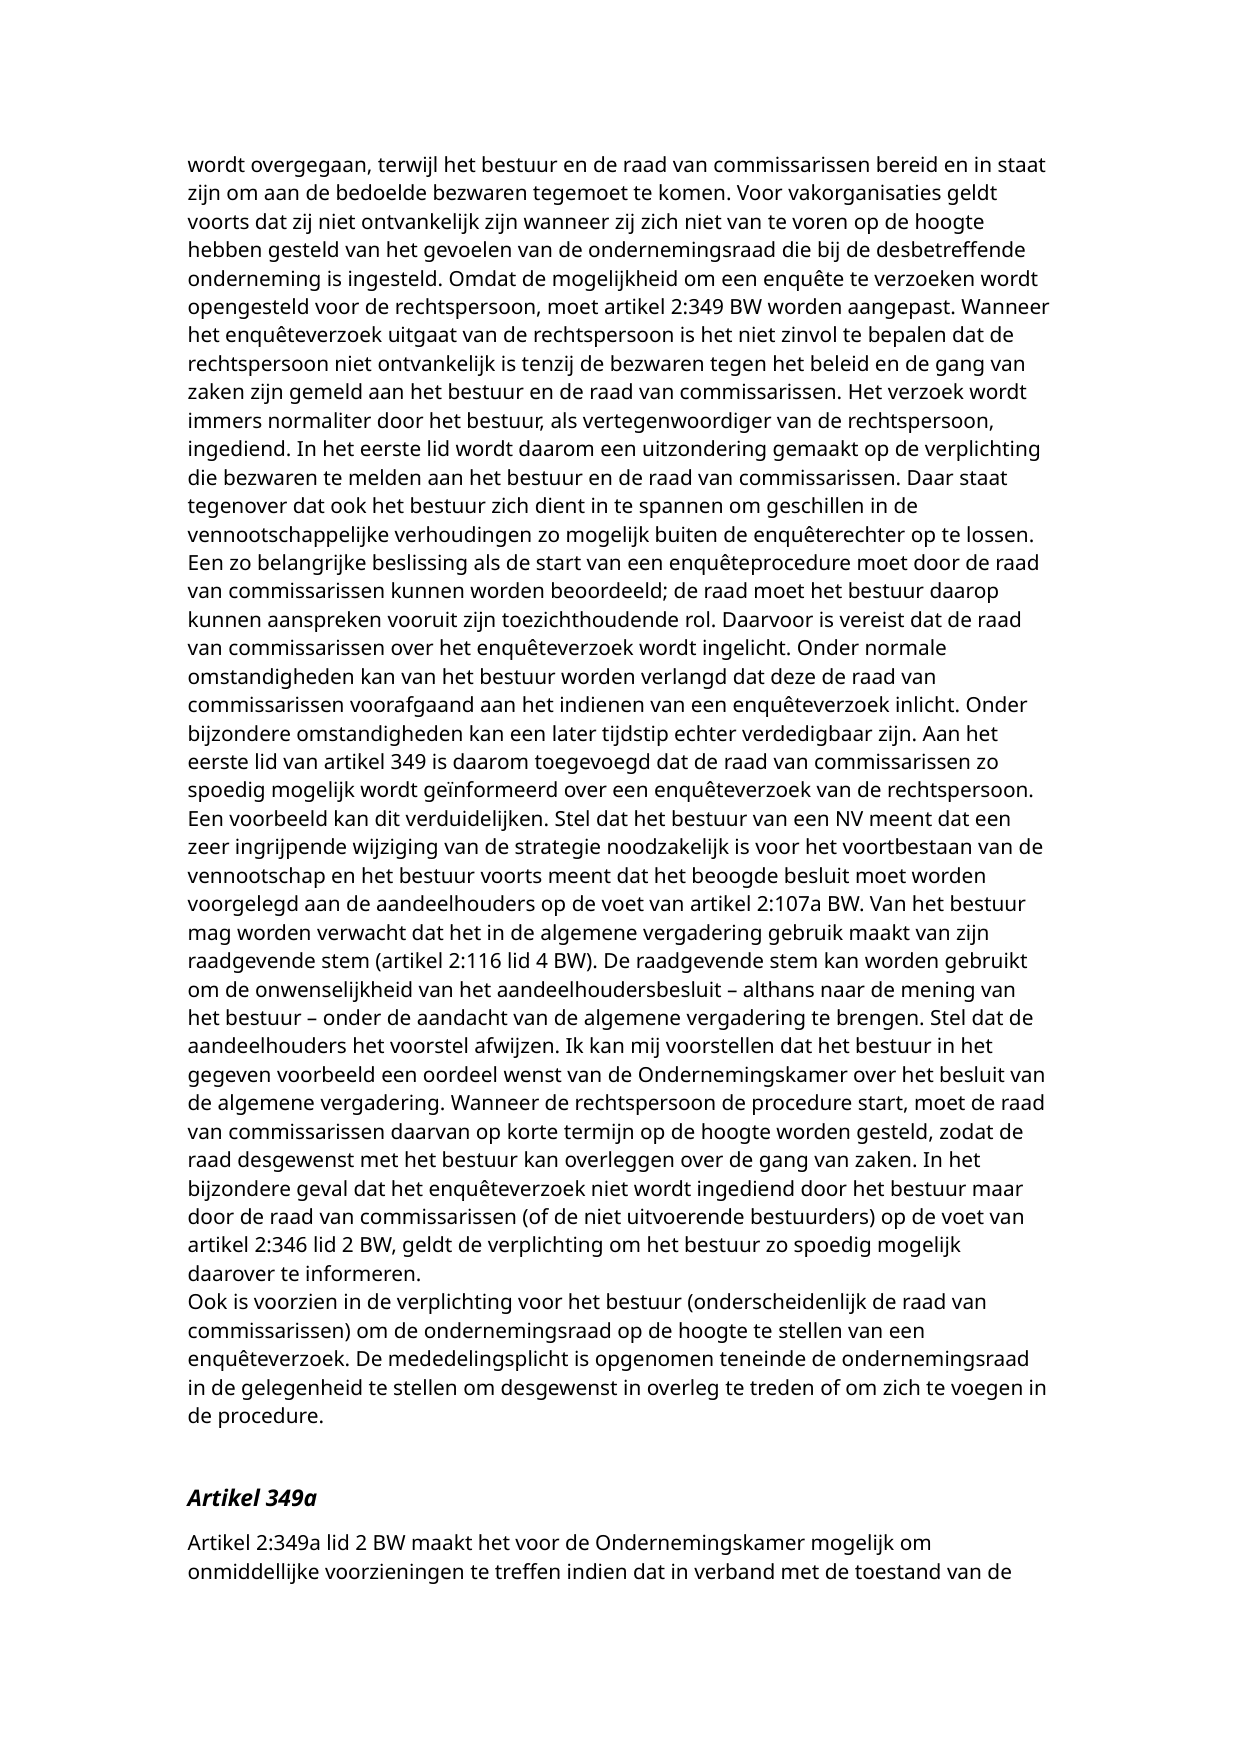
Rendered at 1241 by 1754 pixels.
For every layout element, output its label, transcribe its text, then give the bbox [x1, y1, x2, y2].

text Een zo belangrijke beslissing als de start van een enquêteprocedure moet door de raad van commissarissen kunnen worden beoordeeld; de raad moet het bestuur daarop kunnen aanspreken vooruit zijn toezichthoudende rol. Daarvoor is vereist dat de raad van commissarissen over het enquêteverzoek wordt ingelicht. Onder normale omstandigheden kan van het bestuur worden verlangd dat deze de raad van commissarissen voorafgaand aan het indienen van een enquêteverzoek inlicht. Onder bijzondere omstandigheden kan een later tijdstip echter verdedigbaar zijn. Aan het eerste lid van artikel 349 is daarom toegevoegd dat de raad van commissarissen zo spoedig mogelijk wordt geïnformeerd over een enquêteverzoek van de rechtspersoon. Een voorbeeld kan dit verduidelijken. Stel dat het bestuur van een NV meent dat een zeer ingrijpende wijziging van de strategie noodzakelijk is voor het voortbestaan van de vennootschap en het bestuur voorts meent dat het beoogde besluit moet worden voorgelegd aan de aandeelhouders op de voet van artikel 2:107a BW. Van het bestuur mag worden verwacht dat het in de algemene vergadering gebruik maakt van zijn raadgevende stem (artikel 2:116 lid 4 BW). De raadgevende stem kan worden gebruikt om de onwenselijkheid van het aandeelhoudersbesluit – althans naar de mening van het bestuur – onder de aandacht van de algemene vergadering te brengen. Stel dat de aandeelhouders het voorstel afwijzen. Ik kan mij voorstellen dat het bestuur in het gegeven voorbeeld een oordeel wenst van de Ondernemingskamer over het besluit van de algemene vergadering. Wanneer de rechtspersoon de procedure start, moet de raad van commissarissen daarvan op korte termijn op de hoogte worden gesteld, zodat de raad desgewenst met het bestuur kan overleggen over de gang van zaken. In het bijzondere geval dat het enquêteverzoek niet wordt ingediend door het bestuur maar door de raad van commissarissen (of de niet uitvoerende bestuurders) op de voet van artikel 2:346 lid 2 BW, geldt de verplichting om het bestuur zo spoedig mogelijk daarover te informeren. [187, 548, 1053, 1287]
text wordt overgegaan, terwijl het bestuur en de raad van commissarissen bereid en in staat zijn om aan de bedoelde bezwaren tegemoet te komen. Voor vakorganisaties geldt voorts dat zij niet ontvankelijk zijn wanneer zij zich niet van te voren op de hoogte hebben gesteld van het gevoelen van de ondernemingsraad die bij de desbetreffende onderneming is ingesteld. Omdat de mogelijkheid om een enquête te verzoeken wordt opengesteld voor de rechtspersoon, moet artikel 2:349 BW worden aangepast. Wanneer het enquêteverzoek uitgaat van de rechtspersoon is het niet zinvol te bepalen dat de rechtspersoon niet ontvankelijk is tenzij de bezwaren tegen het beleid en de gang van zaken zijn gemeld aan het bestuur en de raad van commissarissen. Het verzoek wordt immers normaliter door het bestuur, als vertegenwoordiger van de rechtspersoon, ingediend. In het eerste lid wordt daarom een uitzondering gemaakt op de verplichting die bezwaren te melden aan het bestuur en de raad van commissarissen. Daar staat tegenover dat ook het bestuur zich dient in te spannen om geschillen in de vennootschappelijke verhoudingen zo mogelijk buiten de enquêterechter op te lossen. [187, 150, 1053, 548]
subtitle Artikel 349a [187, 1482, 1053, 1513]
text Ook is voorzien in de verplichting voor het bestuur (onderscheidenlijk de raad van commissarissen) om de ondernemingsraad op de hoogte te stellen van een enquêteverzoek. De mededelingsplicht is opgenomen teneinde de ondernemingsraad in de gelegenheid te stellen om desgewenst in overleg te treden of om zich te voegen in de procedure. [187, 1287, 1053, 1430]
text Artikel 2:349a lid 2 BW maakt het voor de Ondernemingskamer mogelijk om onmiddellijke voorzieningen te treffen indien dat in verband met de toestand van de [187, 1528, 1053, 1585]
